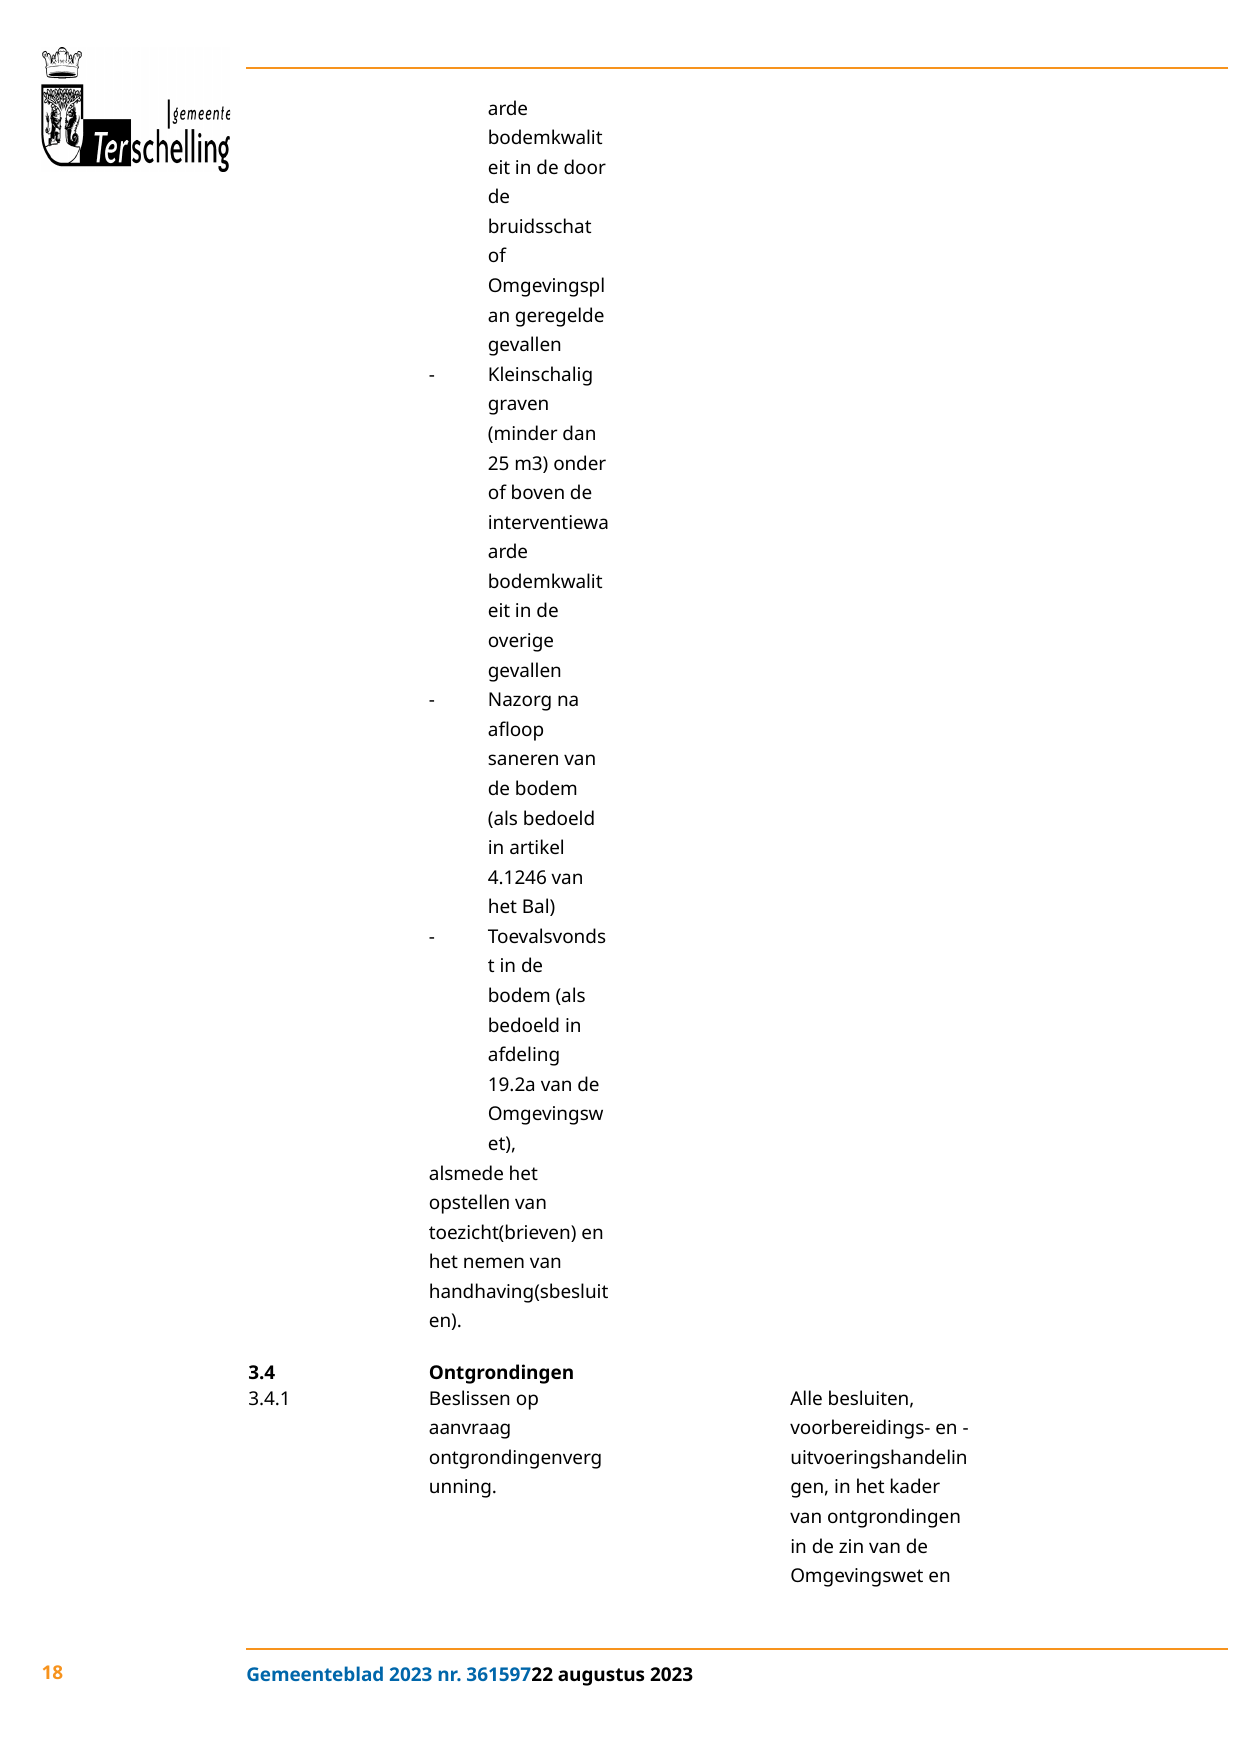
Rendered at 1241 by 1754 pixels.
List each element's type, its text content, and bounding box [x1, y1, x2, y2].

table_cell Alle besluiten, voorbereidings- en - uitvoeringshandelingen, in het kader van ontgrondingen in de zin van de Omgevingswet en [790, 1385, 971, 1588]
table_cell [790, 95, 971, 1333]
table_cell [609, 1359, 790, 1385]
table_cell 3.4.1 [248, 1385, 429, 1588]
table_cell [609, 95, 790, 1333]
table_cell 3.4 [248, 1359, 429, 1385]
table_cell [609, 1385, 790, 1588]
table_cell [971, 1359, 1152, 1385]
table_cell Beslissen op aanvraag ontgrondingenvergunning. [429, 1385, 609, 1588]
table_cell [971, 1385, 1152, 1588]
table_cell [248, 95, 429, 1333]
table_cell [790, 1359, 971, 1385]
table_cell [790, 1334, 971, 1359]
table_cell [429, 1334, 609, 1359]
table_cell [248, 1334, 429, 1359]
table_cell [609, 1334, 790, 1359]
table_cell arde bodemkwaliteit in de door de bruidsschat of Omgevingsplan geregelde gevallen Kleinschalig graven (minder dan 25 m3) onder of boven de interventiewaarde bodemkwaliteit in de overige gevallen Nazorg na afloop saneren van de bodem (als bedoeld in artikel 4.1246 van het Bal) Toevalsvondst in de bodem (als bedoeld in afdeling 19.2a van de Omgevingswet), alsmede het opstellen van toezicht(brieven) en het nemen van handhaving(sbesluiten). [429, 95, 609, 1333]
table_cell [971, 1334, 1152, 1359]
table_cell [971, 95, 1152, 1333]
table_cell Ontgrondingen [429, 1359, 609, 1385]
picture [41, 47, 231, 172]
